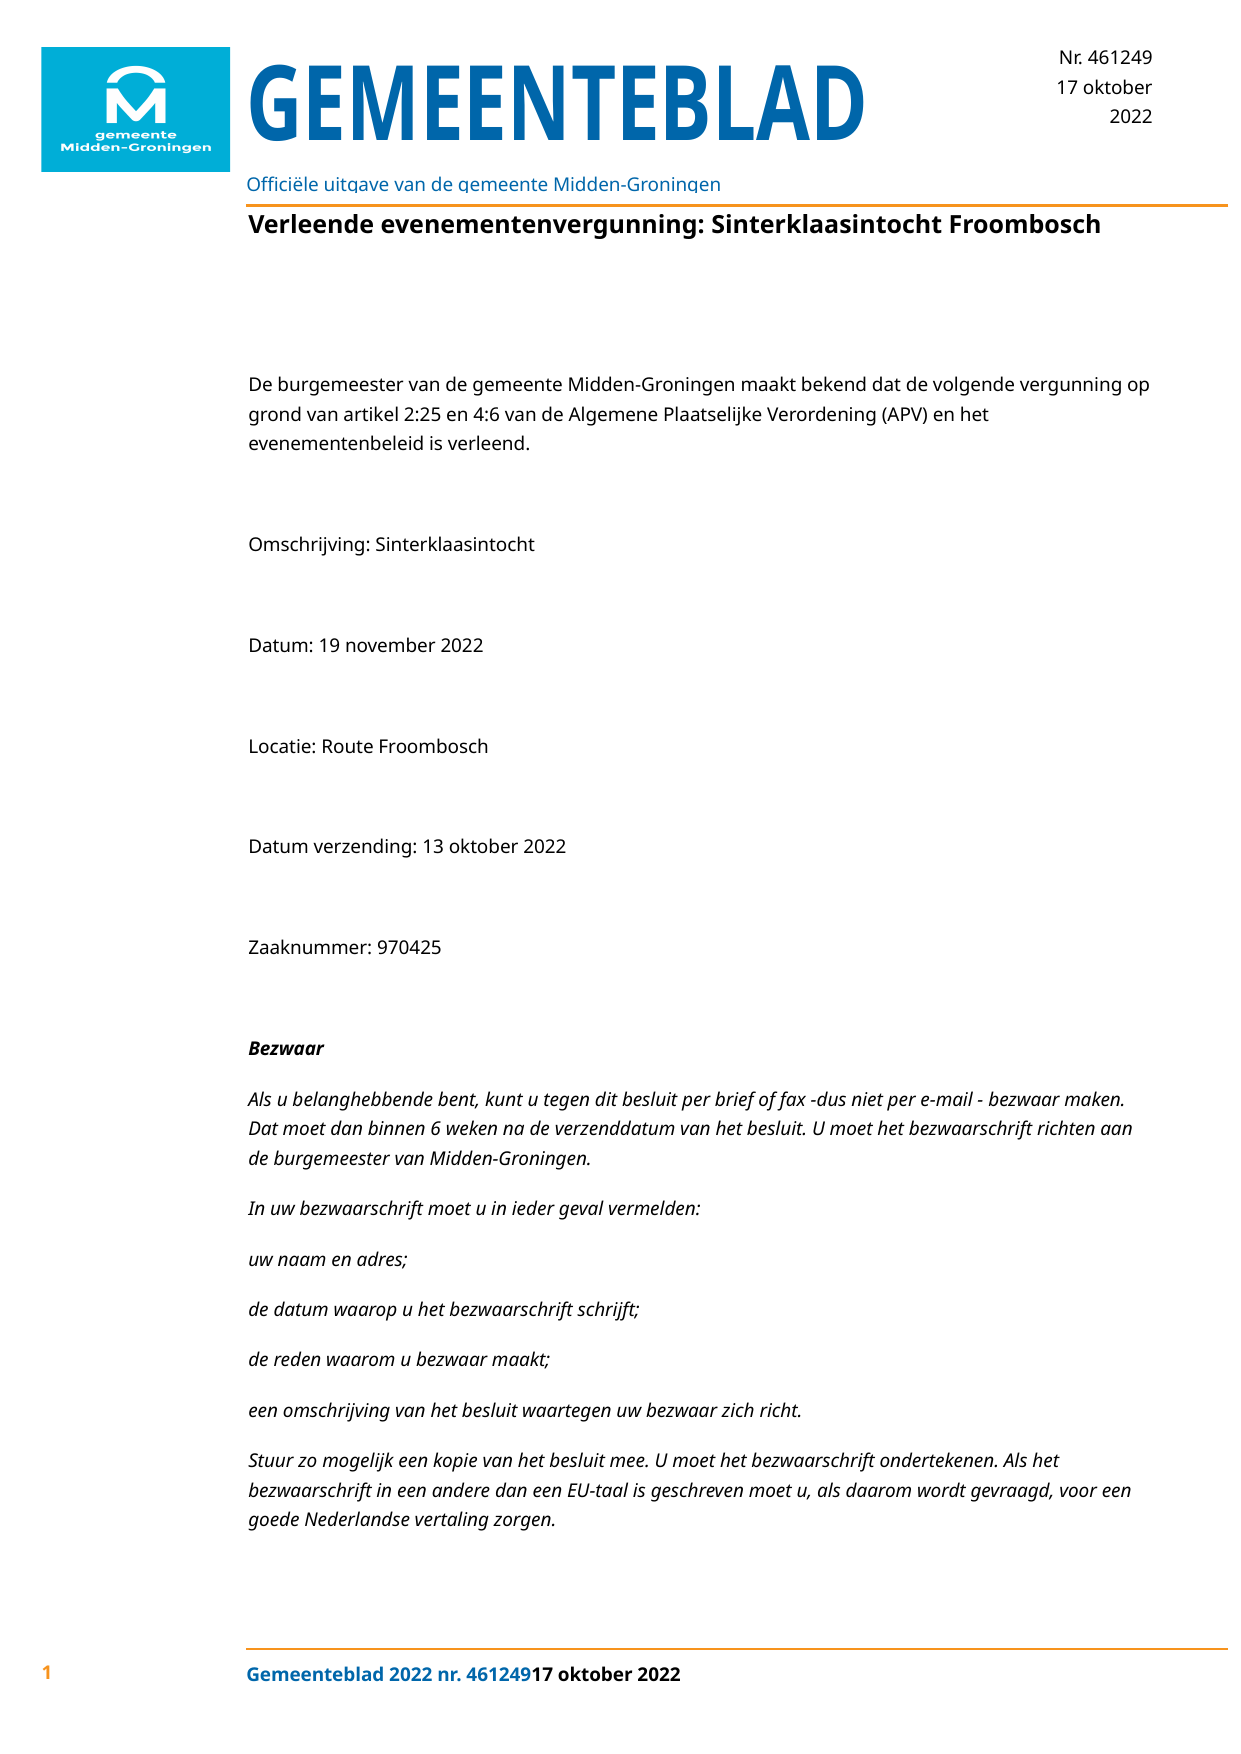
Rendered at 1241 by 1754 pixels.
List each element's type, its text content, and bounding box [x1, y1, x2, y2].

text Als u belanghebbende bent, kunt u tegen dit besluit per brief of fax -dus niet per e-mail - bezwaar maken. Dat moet dan binnen 6 weken na de verzenddatum van het besluit. U moet het bezwaarschrift richten aan de burgemeester van Midden-Groningen. [248, 1086, 1152, 1171]
picture [184, 146, 190, 153]
text In uw bezwaarschrift moet u in ieder geval vermelden: [248, 1195, 1152, 1221]
picture [107, 89, 165, 122]
text Zaaknummer: 970425 [248, 934, 1152, 960]
text uw naam en adres; [248, 1246, 1152, 1271]
text De burgemeester van de gemeente Midden-Groningen maakt bekend dat de volgende vergunning op grond van artikel 2:25 en 4:6 van de Algemene Plaatselijke Verordening (APV) en het evenementenbeleid is verleend. [248, 371, 1152, 456]
text een omschrijving van het besluit waartegen uw bezwaar zich richt. [248, 1397, 1152, 1423]
text Datum verzending: 13 oktober 2022 [248, 834, 1152, 859]
text Locatie: Route Froombosch [248, 733, 1152, 758]
text Omschrijving: Sinterklaasintocht [248, 531, 1152, 557]
text Datum: 19 november 2022 [248, 632, 1152, 658]
text de datum waarop u het bezwaarschrift schrijft; [248, 1296, 1152, 1322]
text Stuur zo mogelijk een kopie van het besluit mee. U moet het bezwaarschrift ondertekenen. Als het bezwaarschrift in een andere dan een EU-taal is geschreven moet u, als daarom wordt gevraagd, voor een goede Nederlandse vertaling zorgen. [248, 1447, 1152, 1532]
text Bezwaar [248, 1035, 1152, 1061]
picture [108, 66, 164, 82]
text Verleende evenementenvergunning: Sinterklaasintocht Froombosch [248, 207, 1152, 241]
text de reden waarom u bezwaar maakt; [248, 1347, 1152, 1372]
